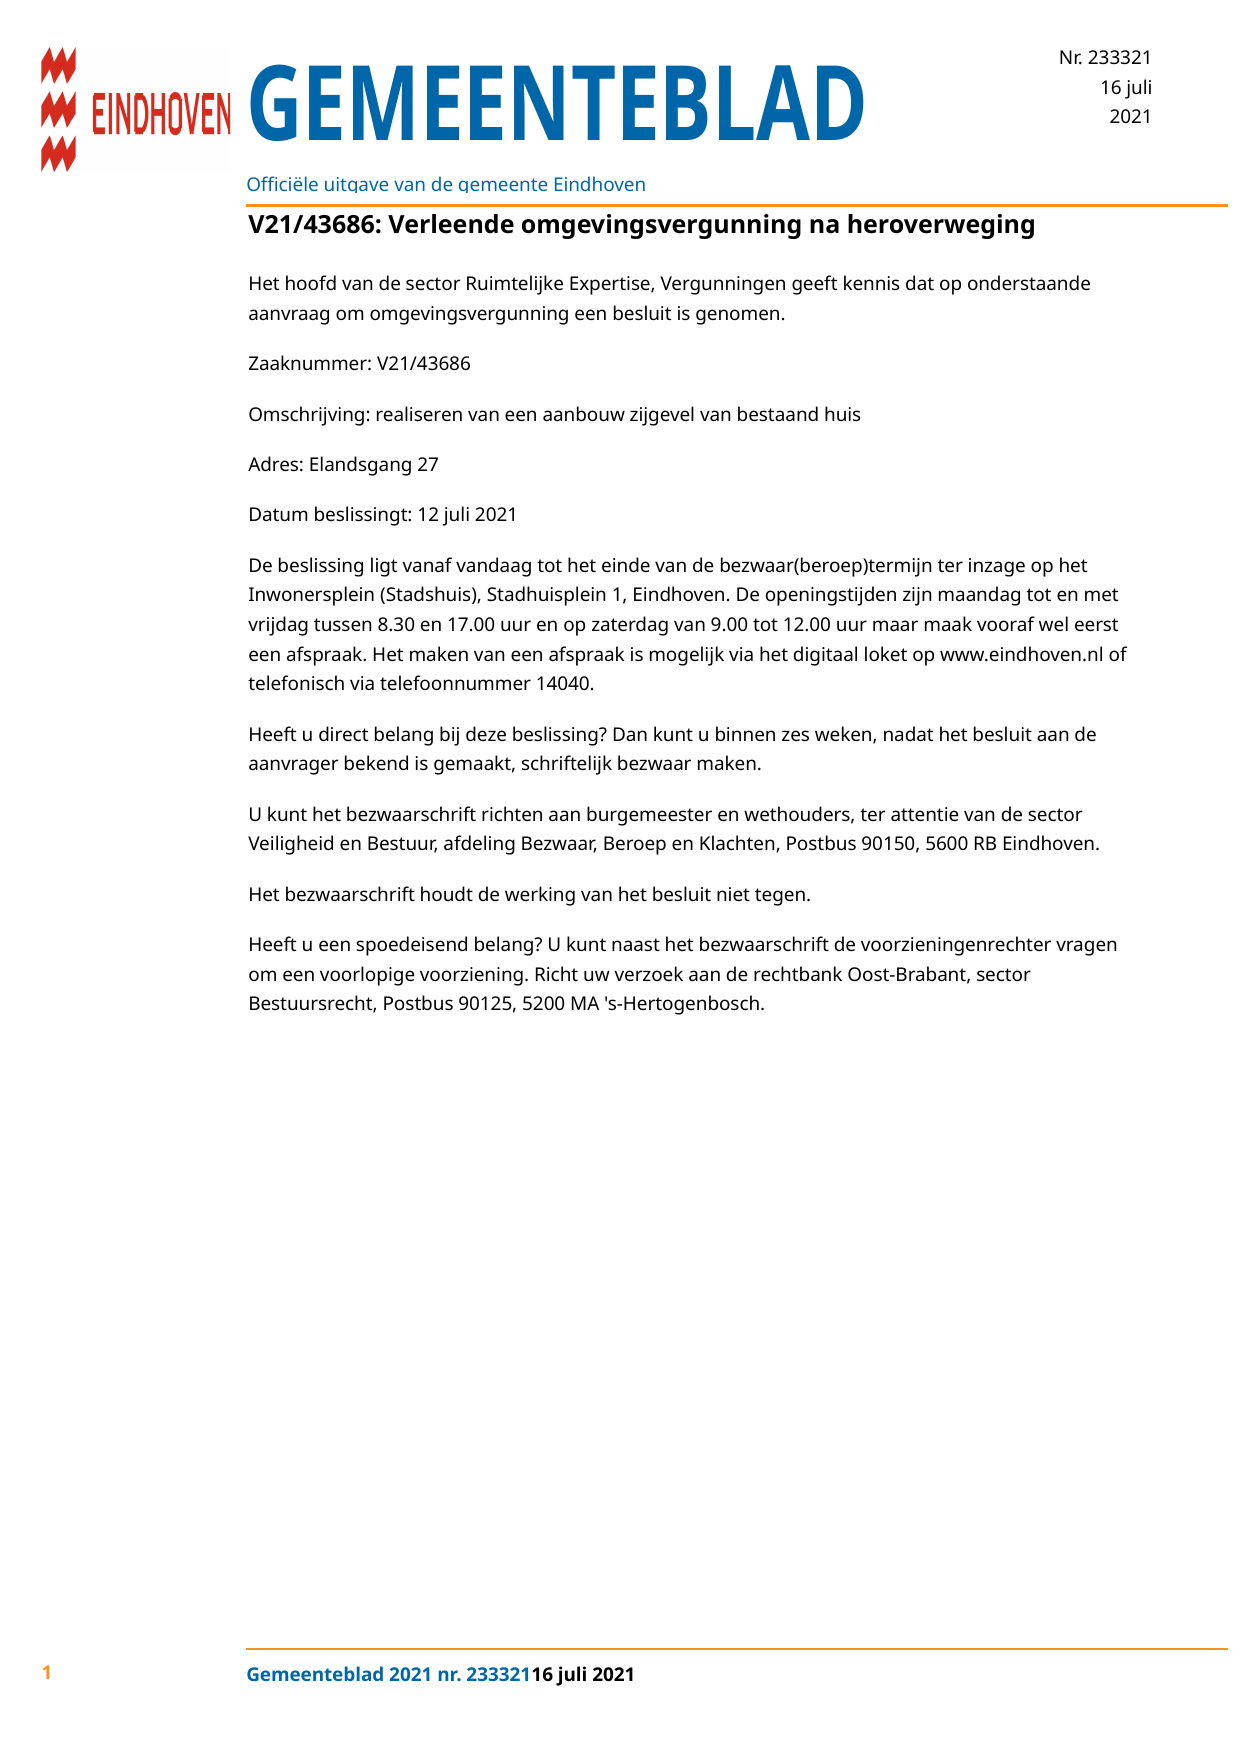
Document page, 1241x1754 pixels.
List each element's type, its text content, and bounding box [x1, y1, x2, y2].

picture [41, 47, 231, 172]
text Zaaknummer: V21/43686 [248, 350, 1152, 376]
text Datum beslissingt: 12 juli 2021 [248, 502, 1152, 527]
text Heeft u direct belang bij deze beslissing? Dan kunt u binnen zes weken, nadat het besluit aan de aanvrager bekend is gemaakt, schriftelijk bezwaar maken. [248, 721, 1152, 776]
text Het bezwaarschrift houdt de werking van het besluit niet tegen. [248, 881, 1152, 906]
text U kunt het bezwaarschrift richten aan burgemeester en wethouders, ter attentie van de sector Veiligheid en Bestuur, afdeling Bezwaar, Beroep en Klachten, Postbus 90150, 5600 RB Eindhoven. [248, 801, 1152, 856]
text Heeft u een spoedeisend belang? U kunt naast het bezwaarschrift de voorzieningenrechter vragen om een voorlopige voorziening. Richt uw verzoek aan de rechtbank Oost-Brabant, sector Bestuursrecht, Postbus 90125, 5200 MA 's-Hertogenbosch. [248, 931, 1152, 1016]
text Omschrijving: realiseren van een aanbouw zijgevel van bestaand huis [248, 401, 1152, 426]
text De beslissing ligt vanaf vandaag tot het einde van de bezwaar(beroep)termijn ter inzage op het Inwonersplein (Stadshuis), Stadhuisplein 1, Eindhoven. De openingstijden zijn maandag tot en met vrijdag tussen 8.30 en 17.00 uur en op zaterdag van 9.00 tot 12.00 uur maar maak vooraf wel eerst een afspraak. Het maken van een afspraak is mogelijk via het digitaal loket op www.eindhoven.nl of telefonisch via telefoonnummer 14040. [248, 552, 1152, 696]
text V21/43686: Verleende omgevingsvergunning na heroverweging [248, 207, 1152, 241]
text Het hoofd van de sector Ruimtelijke Expertise, Vergunningen geeft kennis dat op onderstaande aanvraag om omgevingsvergunning een besluit is genomen. [248, 270, 1152, 326]
text Adres: Elandsgang 27 [248, 451, 1152, 477]
